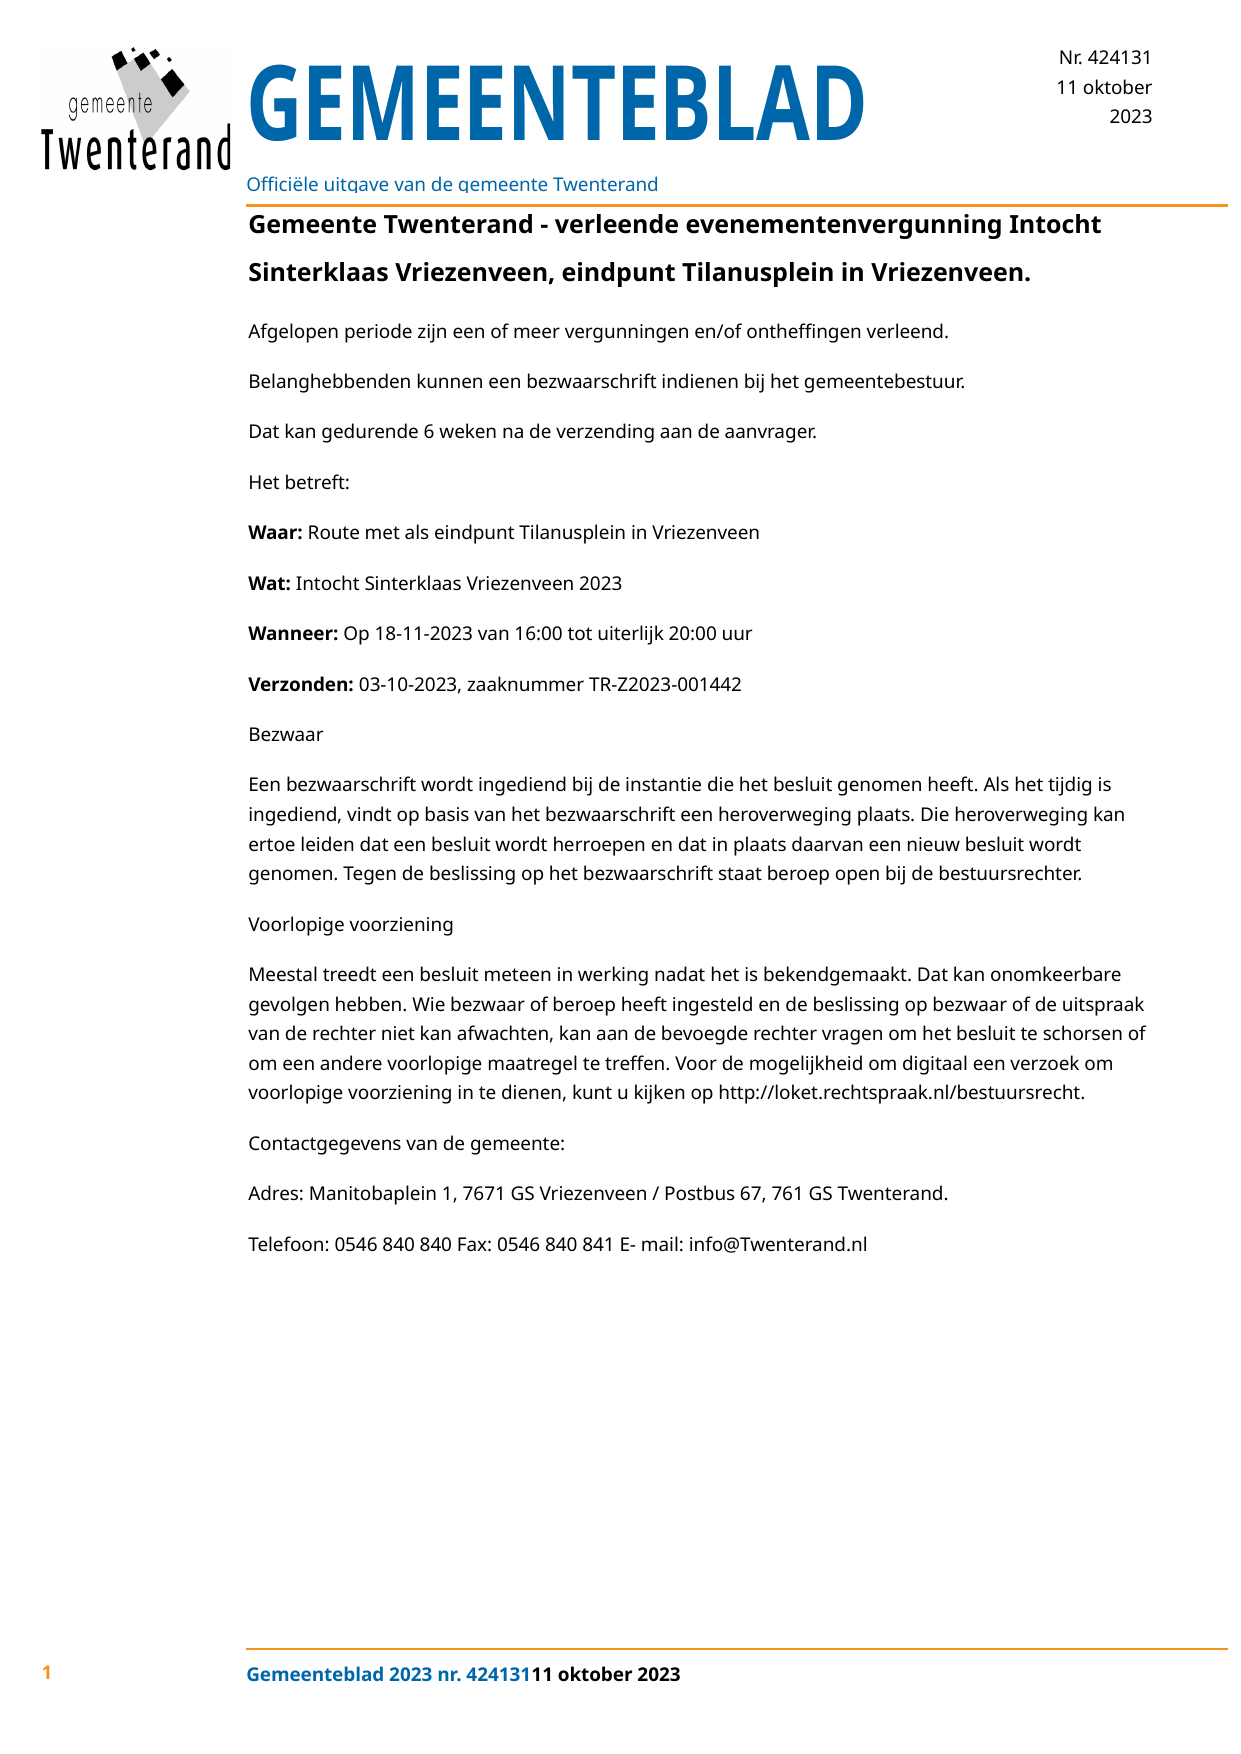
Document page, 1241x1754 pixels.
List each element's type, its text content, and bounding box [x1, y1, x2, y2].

text Voorlopige voorziening [248, 911, 1152, 937]
text Dat kan gedurende 6 weken na de verzending aan de aanvrager. [248, 419, 1152, 444]
text Gemeente Twenterand - verleende evenementenvergunning Intocht Sinterklaas Vriezenveen, eindpunt Tilanusplein in Vriezenveen. [248, 207, 1152, 288]
text Wat: Intocht Sinterklaas Vriezenveen 2023 [248, 570, 1152, 596]
text Een bezwaarschrift wordt ingediend bij de instantie die het besluit genomen heeft. Als het tijdig is ingediend, vindt op basis van het bezwaarschrift een heroverweging plaats. Die heroverweging kan ertoe leiden dat een besluit wordt herroepen en dat in plaats daarvan een nieuw besluit wordt genomen. Tegen de beslissing op het bezwaarschrift staat beroep open bij de bestuursrechter. [248, 772, 1152, 886]
text Telefoon: 0546 840 840 Fax: 0546 840 841 E- mail: info@Twenterand.nl [248, 1231, 1152, 1257]
text Afgelopen periode zijn een of meer vergunningen en/of ontheffingen verleend. [248, 318, 1152, 344]
picture [41, 47, 231, 172]
text Belanghebbenden kunnen een bezwaarschrift indienen bij het gemeentebestuur. [248, 368, 1152, 394]
text Adres: Manitobaplein 1, 7671 GS Vriezenveen / Postbus 67, 761 GS Twenterand. [248, 1180, 1152, 1206]
text Contactgegevens van de gemeente: [248, 1130, 1152, 1156]
text Wanneer: Op 18-11-2023 van 16:00 tot uiterlijk 20:00 uur [248, 620, 1152, 646]
text Verzonden: 03-10-2023, zaaknummer TR-Z2023-001442 [248, 671, 1152, 697]
text Het betreft: [248, 469, 1152, 495]
text Waar: Route met als eindpunt Tilanusplein in Vriezenveen [248, 519, 1152, 545]
text Meestal treedt een besluit meteen in werking nadat het is bekendgemaakt. Dat kan onomkeerbare gevolgen hebben. Wie bezwaar of beroep heeft ingesteld en de beslissing op bezwaar of de uitspraak van de rechter niet kan afwachten, kan aan de bevoegde rechter vragen om het besluit te schorsen of om een andere voorlopige maatregel te treffen. Voor de mogelijkheid om digitaal een verzoek om voorlopige voorziening in te dienen, kunt u kijken op http://loket.rechtspraak.nl/bestuursrecht. [248, 961, 1152, 1105]
text Bezwaar [248, 721, 1152, 747]
